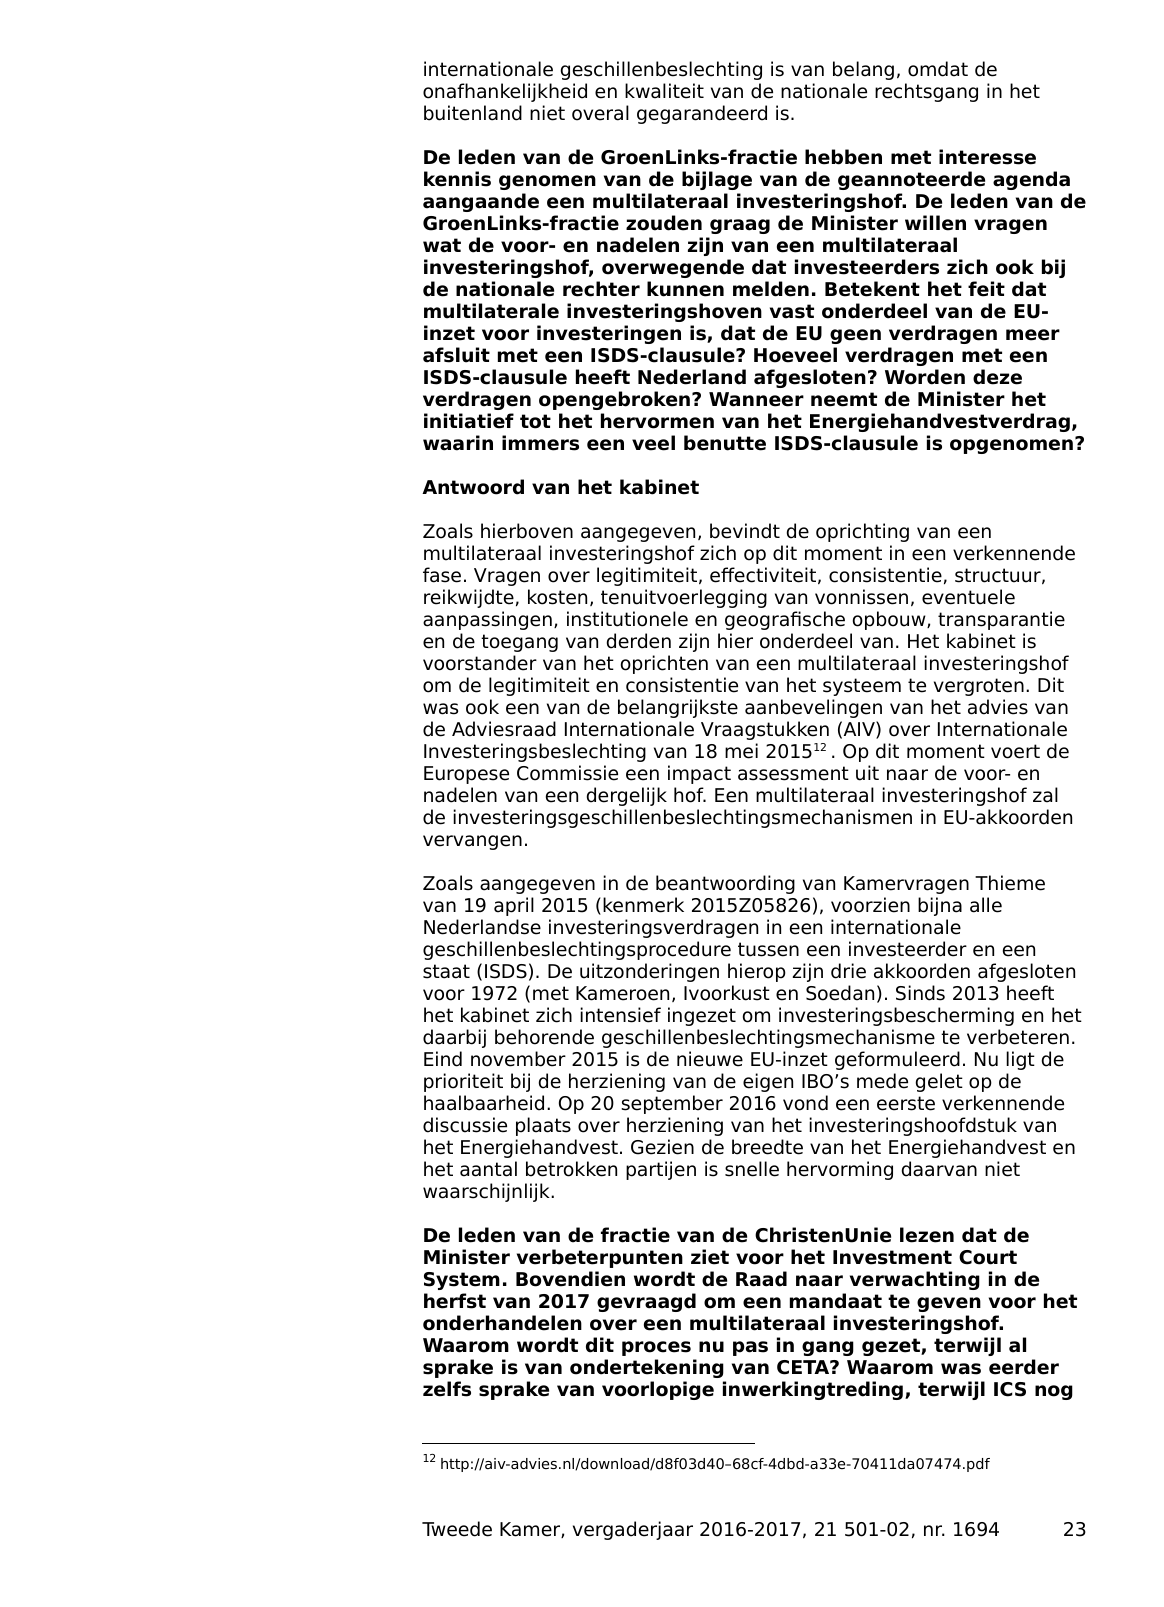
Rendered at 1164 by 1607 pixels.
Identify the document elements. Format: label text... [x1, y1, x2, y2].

text De leden van de GroenLinks-fractie hebben met interesse kennis genomen van de bijlage van de geannoteerde agenda aangaande een multilateraal investeringshof. De leden van de GroenLinks-fractie zouden graag de Minister willen vragen wat de voor- en nadelen zijn van een multilateraal investeringshof, overwegende dat investeerders zich ook bij de nationale rechter kunnen melden. Betekent het feit dat multilaterale investeringshoven vast onderdeel van de EU-inzet voor investeringen is, dat de EU geen verdragen meer afsluit met een ISDS-clausule? Hoeveel verdragen met een ISDS-clausule heeft Nederland afgesloten? Worden deze verdragen opengebroken? Wanneer neemt de Minister het initiatief tot het hervormen van het Energiehandvestverdrag, waarin immers een veel benutte ISDS-clausule is opgenomen? [422, 147, 1087, 455]
text internationale geschillenbeslechting is van belang, omdat de onafhankelijkheid en kwaliteit van de nationale rechtsgang in het buitenland niet overal gegarandeerd is. [422, 59, 1087, 125]
subtitle Antwoord van het kabinet [422, 477, 1087, 499]
text Zoals aangegeven in de beantwoording van Kamervragen Thieme van 19 april 2015 (kenmerk 2015Z05826), voorzien bijna alle Nederlandse investeringsverdragen in een internationale geschillenbeslechtingsprocedure tussen een investeerder en een staat (ISDS). De uitzonderingen hierop zijn drie akkoorden afgesloten voor 1972 (met Kameroen, Ivoorkust en Soedan). Sinds 2013 heeft het kabinet zich intensief ingezet om investeringsbescherming en het daarbij behorende geschillenbeslechtingsmechanisme te verbeteren. Eind november 2015 is de nieuwe EU-inzet geformuleerd. Nu ligt de prioriteit bij de herziening van de eigen IBO’s mede gelet op de haalbaarheid. Op 20 september 2016 vond een eerste verkennende discussie plaats over herziening van het investeringshoofdstuk van het Energiehandvest. Gezien de breedte van het Energiehandvest en het aantal betrokken partijen is snelle hervorming daarvan niet waarschijnlijk. [422, 873, 1087, 1203]
text http://aiv-advies.nl/download/d8f03d40–68cf-4dbd-a33e-70411da07474.pdf [422, 1452, 1087, 1474]
text De leden van de fractie van de ChristenUnie lezen dat de Minister verbeterpunten ziet voor het Investment Court System. Bovendien wordt de Raad naar verwachting in de herfst van 2017 gevraagd om een mandaat te geven voor het onderhandelen over een multilateraal investeringshof. Waarom wordt dit proces nu pas in gang gezet, terwijl al sprake is van ondertekening van CETA? Waarom was eerder zelfs sprake van voorlopige inwerkingtreding, terwijl ICS nog [422, 1225, 1087, 1401]
text Zoals hierboven aangegeven, bevindt de oprichting van een multilateraal investeringshof zich op dit moment in een verkennende fase. Vragen over legitimiteit, effectiviteit, consistentie, structuur, reikwijdte, kosten, tenuitvoerlegging van vonnissen, eventuele aanpassingen, institutionele en geografische opbouw, transparantie en de toegang van derden zijn hier onderdeel van. Het kabinet is voorstander van het oprichten van een multilateraal investeringshof om de legitimiteit en consistentie van het systeem te vergroten. Dit was ook een van de belangrijkste aanbevelingen van het advies van de Adviesraad Internationale Vraagstukken (AIV) over Internationale Investeringsbeslechting van 18 mei 2015. Op dit moment voert de Europese Commissie een impact assessment uit naar de voor- en nadelen van een dergelijk hof. Een multilateraal investeringshof zal de investeringsgeschillenbeslechtingsmechanismen in EU-akkoorden vervangen. [422, 521, 1087, 851]
